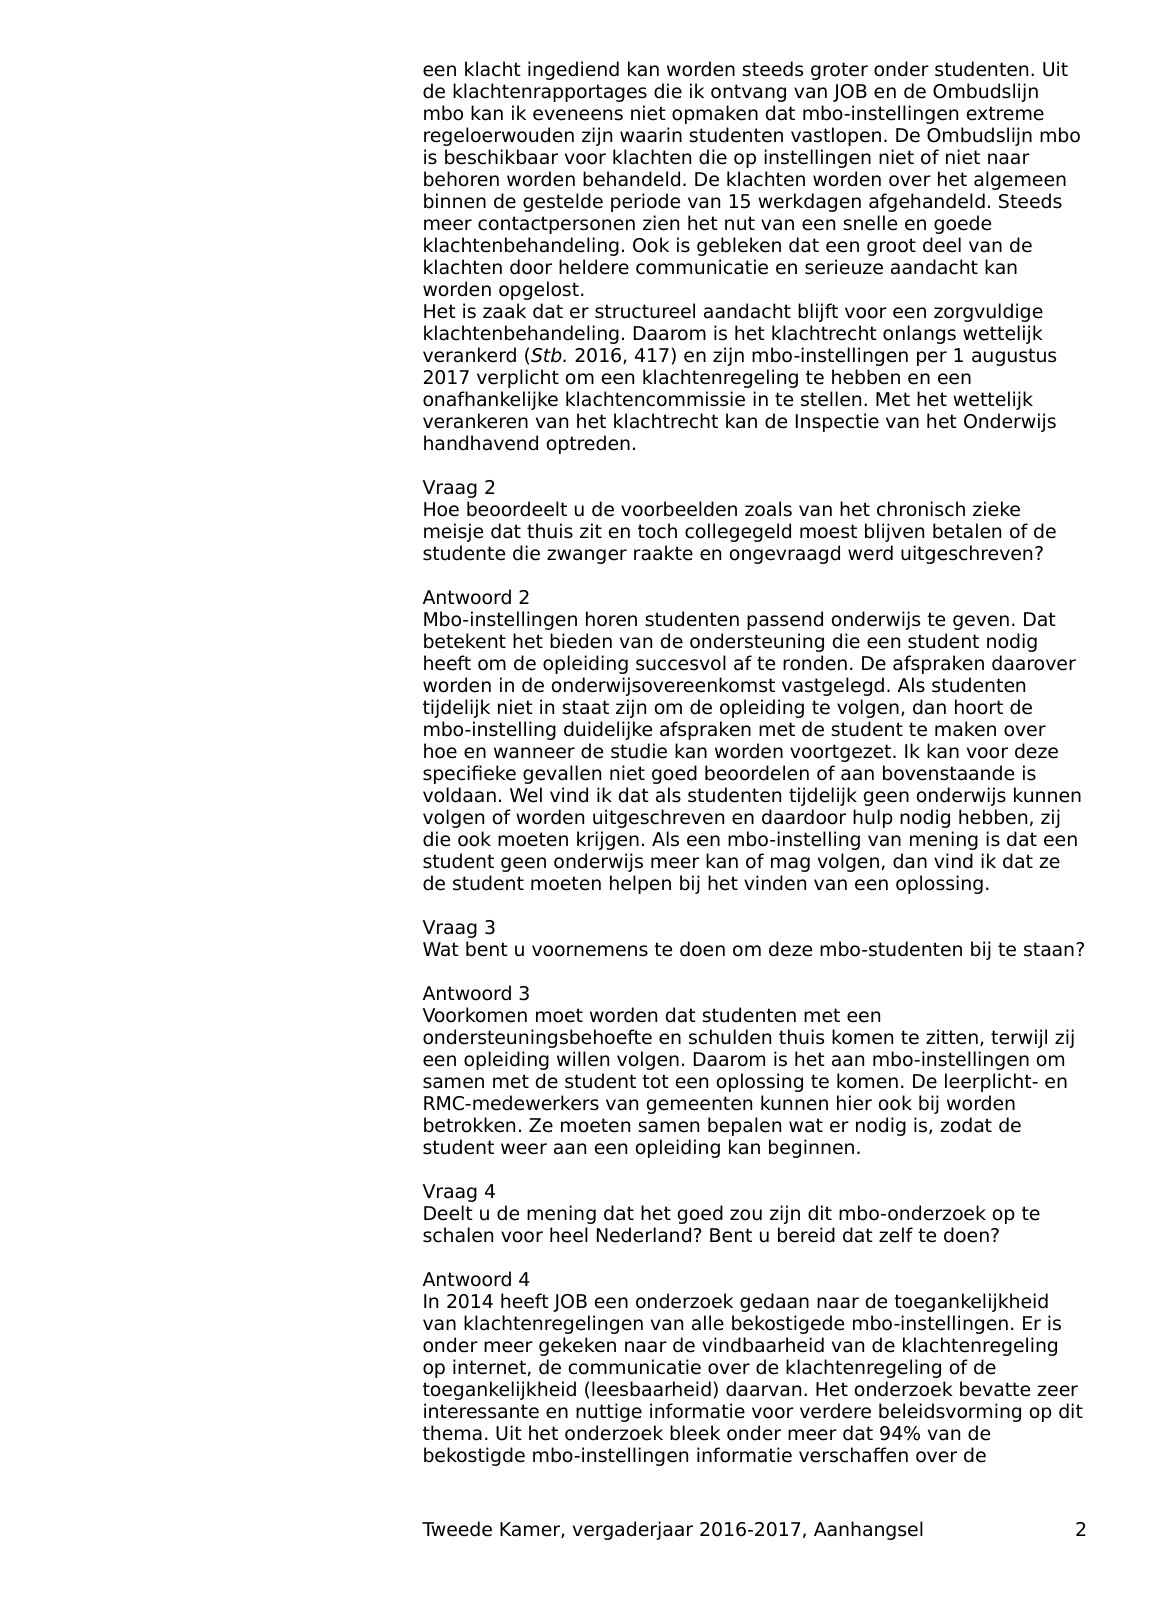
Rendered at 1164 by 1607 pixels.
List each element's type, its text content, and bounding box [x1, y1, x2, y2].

text een klacht ingediend kan worden steeds groter onder studenten. Uit de klachtenrapportages die ik ontvang van JOB en de Ombudslijn mbo kan ik eveneens niet opmaken dat mbo-instellingen extreme regeloerwouden zijn waarin studenten vastlopen. De Ombudslijn mbo is beschikbaar voor klachten die op instellingen niet of niet naar behoren worden behandeld. De klachten worden over het algemeen binnen de gestelde periode van 15 werkdagen afgehandeld. Steeds meer contactpersonen zien het nut van een snelle en goede klachtenbehandeling. Ook is gebleken dat een groot deel van de klachten door heldere communicatie en serieuze aandacht kan worden opgelost. [422, 59, 1087, 301]
text Voorkomen moet worden dat studenten met een ondersteuningsbehoefte en schulden thuis komen te zitten, terwijl zij een opleiding willen volgen. Daarom is het aan mbo-instellingen om samen met de student tot een oplossing te komen. De leerplicht- en RMC-medewerkers van gemeenten kunnen hier ook bij worden betrokken. Ze moeten samen bepalen wat er nodig is, zodat de student weer aan een opleiding kan beginnen. [422, 1005, 1087, 1159]
text Vraag 4 [422, 1181, 1087, 1203]
text Vraag 3 [422, 917, 1087, 939]
text Wat bent u voornemens te doen om deze mbo-studenten bij te staan? [422, 939, 1087, 961]
text Antwoord 3 [422, 983, 1087, 1005]
text Deelt u de mening dat het goed zou zijn dit mbo-onderzoek op te schalen voor heel Nederland? Bent u bereid dat zelf te doen? [422, 1203, 1087, 1247]
text Hoe beoordeelt u de voorbeelden zoals van het chronisch zieke meisje dat thuis zit en toch collegegeld moest blijven betalen of de studente die zwanger raakte en ongevraagd werd uitgeschreven? [422, 499, 1087, 565]
text In 2014 heeft JOB een onderzoek gedaan naar de toegankelijkheid van klachtenregelingen van alle bekostigede mbo-instellingen. Er is onder meer gekeken naar de vindbaarheid van de klachtenregeling op internet, de communicatie over de klachtenregeling of de toegankelijkheid (leesbaarheid) daarvan. Het onderzoek bevatte zeer interessante en nuttige informatie voor verdere beleidsvorming op dit thema. Uit het onderzoek bleek onder meer dat 94% van de bekostigde mbo-instellingen informatie verschaffen over de [422, 1291, 1087, 1467]
text Vraag 2 [422, 477, 1087, 499]
text Het is zaak dat er structureel aandacht blijft voor een zorgvuldige klachtenbehandeling. Daarom is het klachtrecht onlangs wettelijk verankerd (Stb. 2016, 417) en zijn mbo-instellingen per 1 augustus 2017 verplicht om een klachtenregeling te hebben en een onafhankelijke klachtencommissie in te stellen. Met het wettelijk verankeren van het klachtrecht kan de Inspectie van het Onderwijs handhavend optreden. [422, 301, 1087, 455]
text Antwoord 2 [422, 587, 1087, 609]
text Mbo-instellingen horen studenten passend onderwijs te geven. Dat betekent het bieden van de ondersteuning die een student nodig heeft om de opleiding succesvol af te ronden. De afspraken daarover worden in de onderwijsovereenkomst vastgelegd. Als studenten tijdelijk niet in staat zijn om de opleiding te volgen, dan hoort de mbo-instelling duidelijke afspraken met de student te maken over hoe en wanneer de studie kan worden voortgezet. Ik kan voor deze specifieke gevallen niet goed beoordelen of aan bovenstaande is voldaan. Wel vind ik dat als studenten tijdelijk geen onderwijs kunnen volgen of worden uitgeschreven en daardoor hulp nodig hebben, zij die ook moeten krijgen. Als een mbo-instelling van mening is dat een student geen onderwijs meer kan of mag volgen, dan vind ik dat ze de student moeten helpen bij het vinden van een oplossing. [422, 609, 1087, 895]
text Antwoord 4 [422, 1269, 1087, 1291]
